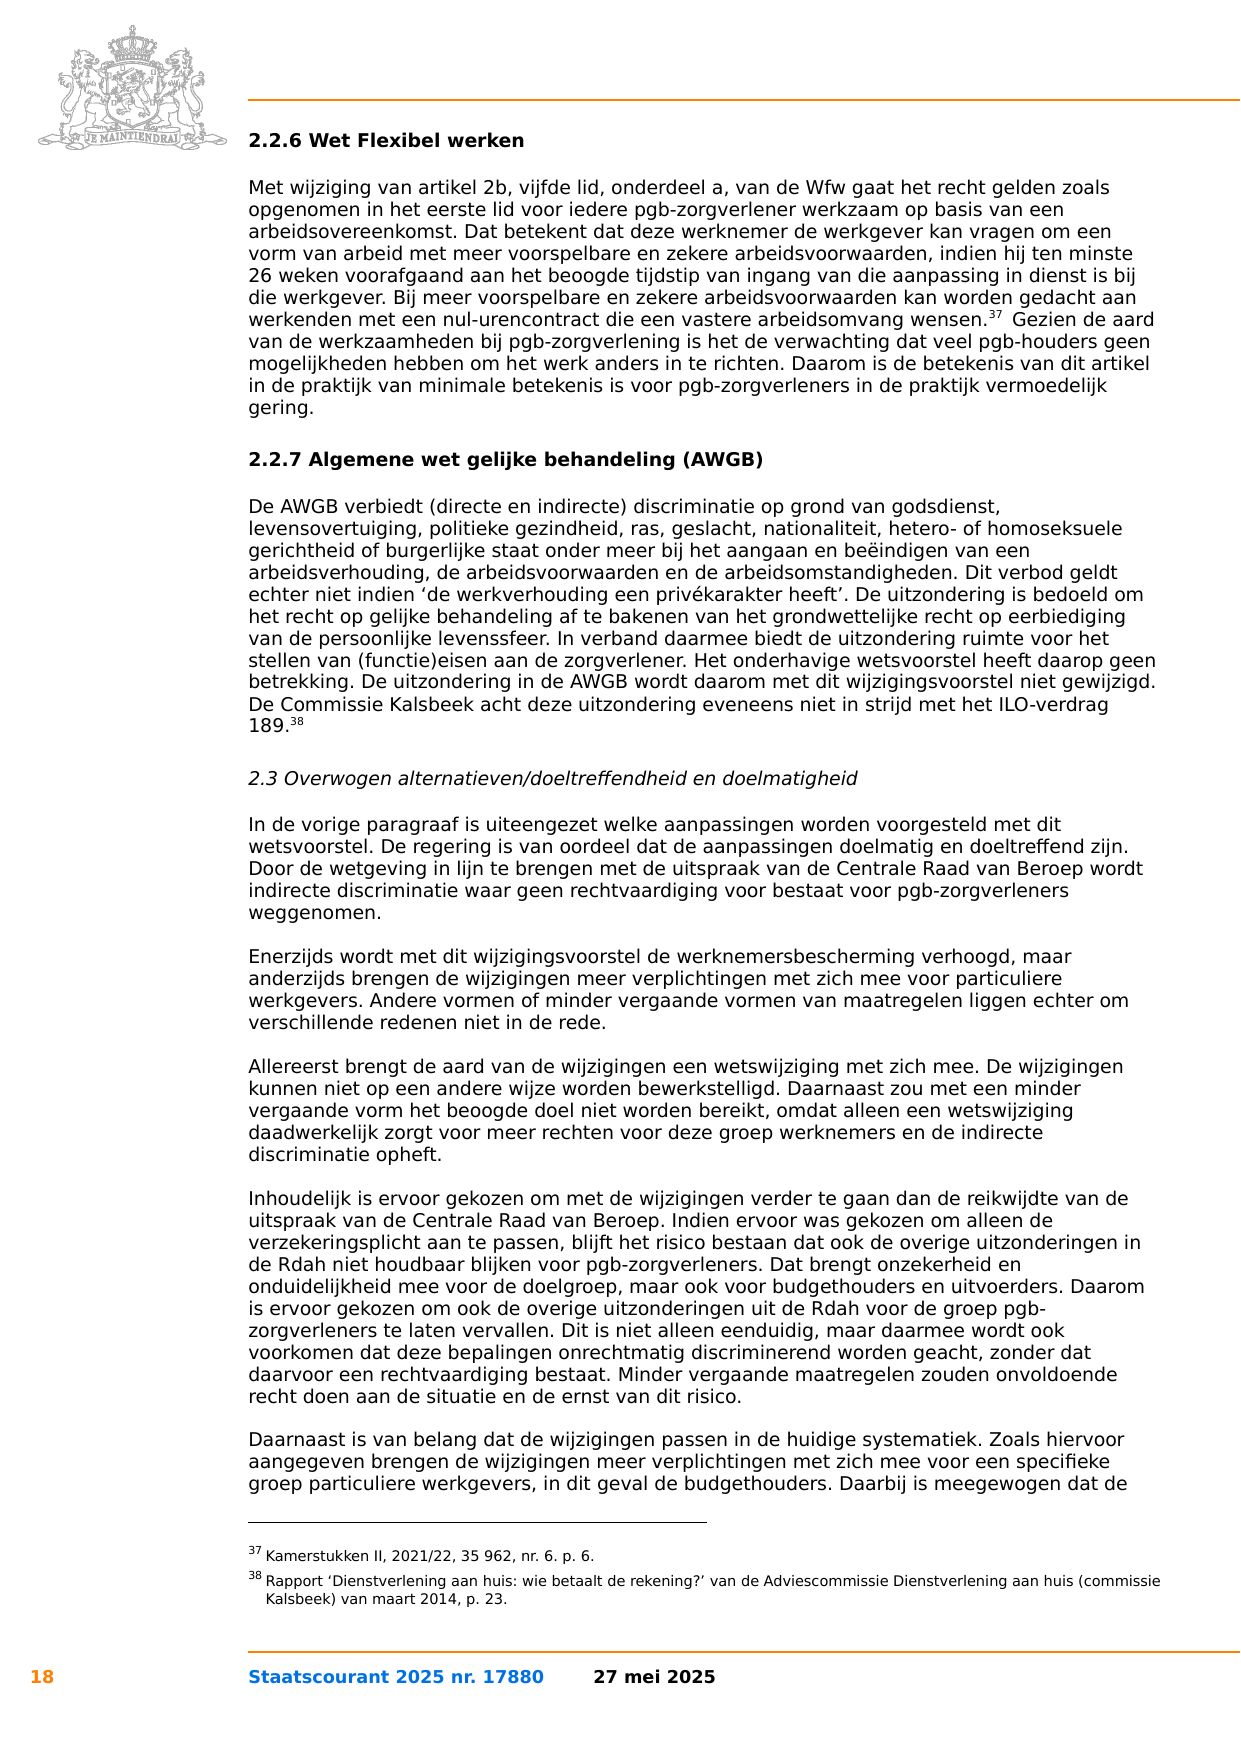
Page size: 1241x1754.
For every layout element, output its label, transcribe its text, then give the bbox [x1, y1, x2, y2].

text Inhoudelijk is ervoor gekozen om met de wijzigingen verder te gaan dan de reikwijdte van de uitspraak van de Centrale Raad van Beroep. Indien ervoor was gekozen om alleen de verzekeringsplicht aan te passen, blijft het risico bestaan dat ook de overige uitzonderingen in de Rdah niet houdbaar blijken voor pgb-zorgverleners. Dat brengt onzekerheid en onduidelijkheid mee voor de doelgroep, maar ook voor budgethouders en uitvoerders. Daarom is ervoor gekozen om ook de overige uitzonderingen uit de Rdah voor de groep pgb-zorgverleners te laten vervallen. Dit is niet alleen eenduidig, maar daarmee wordt ook voorkomen dat deze bepalingen onrechtmatig discriminerend worden geacht, zonder dat daarvoor een rechtvaardiging bestaat. Minder vergaande maatregelen zouden onvoldoende recht doen aan de situatie en de ernst van dit risico. [248, 1188, 1163, 1407]
picture [38, 25, 227, 150]
subtitle 2.3 Overwogen alternatieven/doeltreffendheid en doelmatigheid [248, 767, 1163, 789]
text Met wijziging van artikel 2b, vijfde lid, onderdeel a, van de Wfw gaat het recht gelden zoals opgenomen in het eerste lid voor iedere pgb-zorgverlener werkzaam op basis van een arbeidsovereenkomst. Dat betekent dat deze werknemer de werkgever kan vragen om een vorm van arbeid met meer voorspelbare en zekere arbeidsvoorwaarden, indien hij ten minste 26 weken voorafgaand aan het beoogde tijdstip van ingang van die aanpassing in dienst is bij die werkgever. Bij meer voorspelbare en zekere arbeidsvoorwaarden kan worden gedacht aan werkenden met een nul-urencontract die een vastere arbeidsomvang wensen. Gezien de aard van de werkzaamheden bij pgb-zorgverlening is het de verwachting dat veel pgb-houders geen mogelijkheden hebben om het werk anders in te richten. Daarom is de betekenis van dit artikel in de praktijk van minimale betekenis is voor pgb-zorgverleners in de praktijk vermoedelijk gering. [248, 177, 1163, 419]
text De AWGB verbiedt (directe en indirecte) discriminatie op grond van godsdienst, levensovertuiging, politieke gezindheid, ras, geslacht, nationaliteit, hetero- of homoseksuele gerichtheid of burgerlijke staat onder meer bij het aangaan en beëindigen van een arbeidsverhouding, de arbeidsvoorwaarden en de arbeidsomstandigheden. Dit verbod geldt echter niet indien ‘de werkverhouding een privékarakter heeft’. De uitzondering is bedoeld om het recht op gelijke behandeling af te bakenen van het grondwettelijke recht op eerbiediging van de persoonlijke levenssfeer. In verband daarmee biedt de uitzondering ruimte voor het stellen van (functie)eisen aan de zorgverlener. Het onderhavige wetsvoorstel heeft daarop geen betrekking. De uitzondering in de AWGB wordt daarom met dit wijzigingsvoorstel niet gewijzigd. De Commissie Kalsbeek acht deze uitzondering eveneens niet in strijd met het ILO-verdrag 189. [248, 496, 1163, 737]
text In de vorige paragraaf is uiteengezet welke aanpassingen worden voorgesteld met dit wetsvoorstel. De regering is van oordeel dat de aanpassingen doelmatig en doeltreffend zijn. Door de wetgeving in lijn te brengen met de uitspraak van de Centrale Raad van Beroep wordt indirecte discriminatie waar geen rechtvaardiging voor bestaat voor pgb-zorgverleners weggenomen. [248, 814, 1163, 924]
text Allereerst brengt de aard van de wijzigingen een wetswijziging met zich mee. De wijzigingen kunnen niet op een andere wijze worden bewerkstelligd. Daarnaast zou met een minder vergaande vorm het beoogde doel niet worden bereikt, omdat alleen een wetswijziging daadwerkelijk zorgt voor meer rechten voor deze groep werknemers en de indirecte discriminatie opheft. [248, 1056, 1163, 1166]
text Kamerstukken II, 2021/22, 35 962, nr. 6. p. 6. [248, 1544, 1163, 1566]
subtitle 2.2.7 Algemene wet gelijke behandeling (AWGB) [248, 449, 1163, 471]
text Rapport ‘Dienstverlening aan huis: wie betaalt de rekening?’ van de Adviescommissie Dienstverlening aan huis (commissie Kalsbeek) van maart 2014, p. 23. [248, 1569, 1163, 1608]
subtitle 2.2.6 Wet Flexibel werken [248, 130, 1163, 152]
text Enerzijds wordt met dit wijzigingsvoorstel de werknemersbescherming verhoogd, maar anderzijds brengen de wijzigingen meer verplichtingen met zich mee voor particuliere werkgevers. Andere vormen of minder vergaande vormen van maatregelen liggen echter om verschillende redenen niet in de rede. [248, 946, 1163, 1034]
text Daarnaast is van belang dat de wijzigingen passen in de huidige systematiek. Zoals hiervoor aangegeven brengen de wijzigingen meer verplichtingen met zich mee voor een specifieke groep particuliere werkgevers, in dit geval de budgethouders. Daarbij is meegewogen dat de [248, 1429, 1163, 1495]
